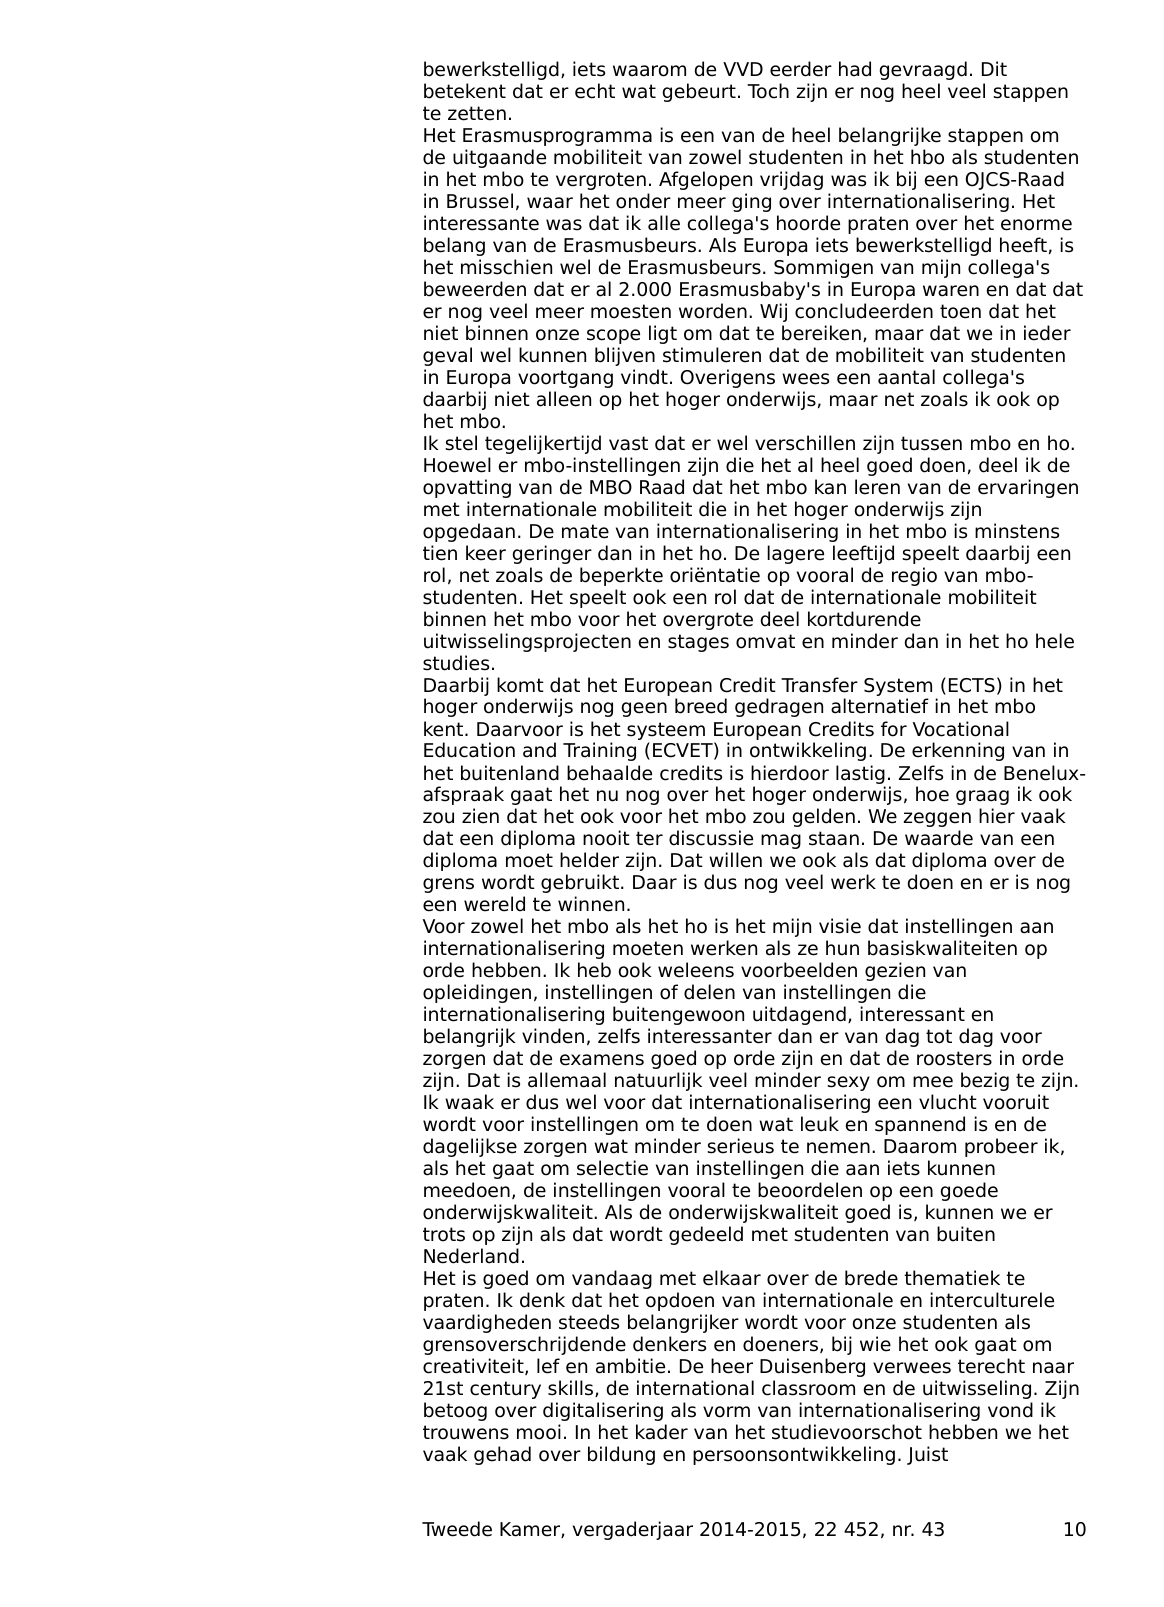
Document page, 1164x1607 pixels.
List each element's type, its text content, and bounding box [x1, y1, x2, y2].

text bewerkstelligd, iets waarom de VVD eerder had gevraagd. Dit betekent dat er echt wat gebeurt. Toch zijn er nog heel veel stappen te zetten. [422, 59, 1087, 125]
text Het is goed om vandaag met elkaar over de brede thematiek te praten. Ik denk dat het opdoen van internationale en interculturele vaardigheden steeds belangrijker wordt voor onze studenten als grensoverschrijdende denkers en doeners, bij wie het ook gaat om creativiteit, lef en ambitie. De heer Duisenberg verwees terecht naar 21st century skills, de international classroom en de uitwisseling. Zijn betoog over digitalisering als vorm van internationalisering vond ik trouwens mooi. In het kader van het studievoorschot hebben we het vaak gehad over bildung en persoonsontwikkeling. Juist [422, 1268, 1087, 1466]
text Het Erasmusprogramma is een van de heel belangrijke stappen om de uitgaande mobiliteit van zowel studenten in het hbo als studenten in het mbo te vergroten. Afgelopen vrijdag was ik bij een OJCS-Raad in Brussel, waar het onder meer ging over internationalisering. Het interessante was dat ik alle collega's hoorde praten over het enorme belang van de Erasmusbeurs. Als Europa iets bewerkstelligd heeft, is het misschien wel de Erasmusbeurs. Sommigen van mijn collega's beweerden dat er al 2.000 Erasmusbaby's in Europa waren en dat dat er nog veel meer moesten worden. Wij concludeerden toen dat het niet binnen onze scope ligt om dat te bereiken, maar dat we in ieder geval wel kunnen blijven stimuleren dat de mobiliteit van studenten in Europa voortgang vindt. Overigens wees een aantal collega's daarbij niet alleen op het hoger onderwijs, maar net zoals ik ook op het mbo. [422, 125, 1087, 433]
text Ik stel tegelijkertijd vast dat er wel verschillen zijn tussen mbo en ho. Hoewel er mbo-instellingen zijn die het al heel goed doen, deel ik de opvatting van de MBO Raad dat het mbo kan leren van de ervaringen met internationale mobiliteit die in het hoger onderwijs zijn opgedaan. De mate van internationalisering in het mbo is minstens tien keer geringer dan in het ho. De lagere leeftijd speelt daarbij een rol, net zoals de beperkte oriëntatie op vooral de regio van mbo-studenten. Het speelt ook een rol dat de internationale mobiliteit binnen het mbo voor het overgrote deel kortdurende uitwisselingsprojecten en stages omvat en minder dan in het ho hele studies. [422, 433, 1087, 674]
text Voor zowel het mbo als het ho is het mijn visie dat instellingen aan internationalisering moeten werken als ze hun basiskwaliteiten op orde hebben. Ik heb ook weleens voorbeelden gezien van opleidingen, instellingen of delen van instellingen die internationalisering buitengewoon uitdagend, interessant en belangrijk vinden, zelfs interessanter dan er van dag tot dag voor zorgen dat de examens goed op orde zijn en dat de roosters in orde zijn. Dat is allemaal natuurlijk veel minder sexy om mee bezig te zijn. Ik waak er dus wel voor dat internationalisering een vlucht vooruit wordt voor instellingen om te doen wat leuk en spannend is en de dagelijkse zorgen wat minder serieus te nemen. Daarom probeer ik, als het gaat om selectie van instellingen die aan iets kunnen meedoen, de instellingen vooral te beoordelen op een goede onderwijskwaliteit. Als de onderwijskwaliteit goed is, kunnen we er trots op zijn als dat wordt gedeeld met studenten van buiten Nederland. [422, 916, 1087, 1268]
text Daarbij komt dat het European Credit Transfer System (ECTS) in het hoger onderwijs nog geen breed gedragen alternatief in het mbo kent. Daarvoor is het systeem European Credits for Vocational Education and Training (ECVET) in ontwikkeling. De erkenning van in het buitenland behaalde credits is hierdoor lastig. Zelfs in de Benelux-afspraak gaat het nu nog over het hoger onderwijs, hoe graag ik ook zou zien dat het ook voor het mbo zou gelden. We zeggen hier vaak dat een diploma nooit ter discussie mag staan. De waarde van een diploma moet helder zijn. Dat willen we ook als dat diploma over de grens wordt gebruikt. Daar is dus nog veel werk te doen en er is nog een wereld te winnen. [422, 674, 1087, 916]
